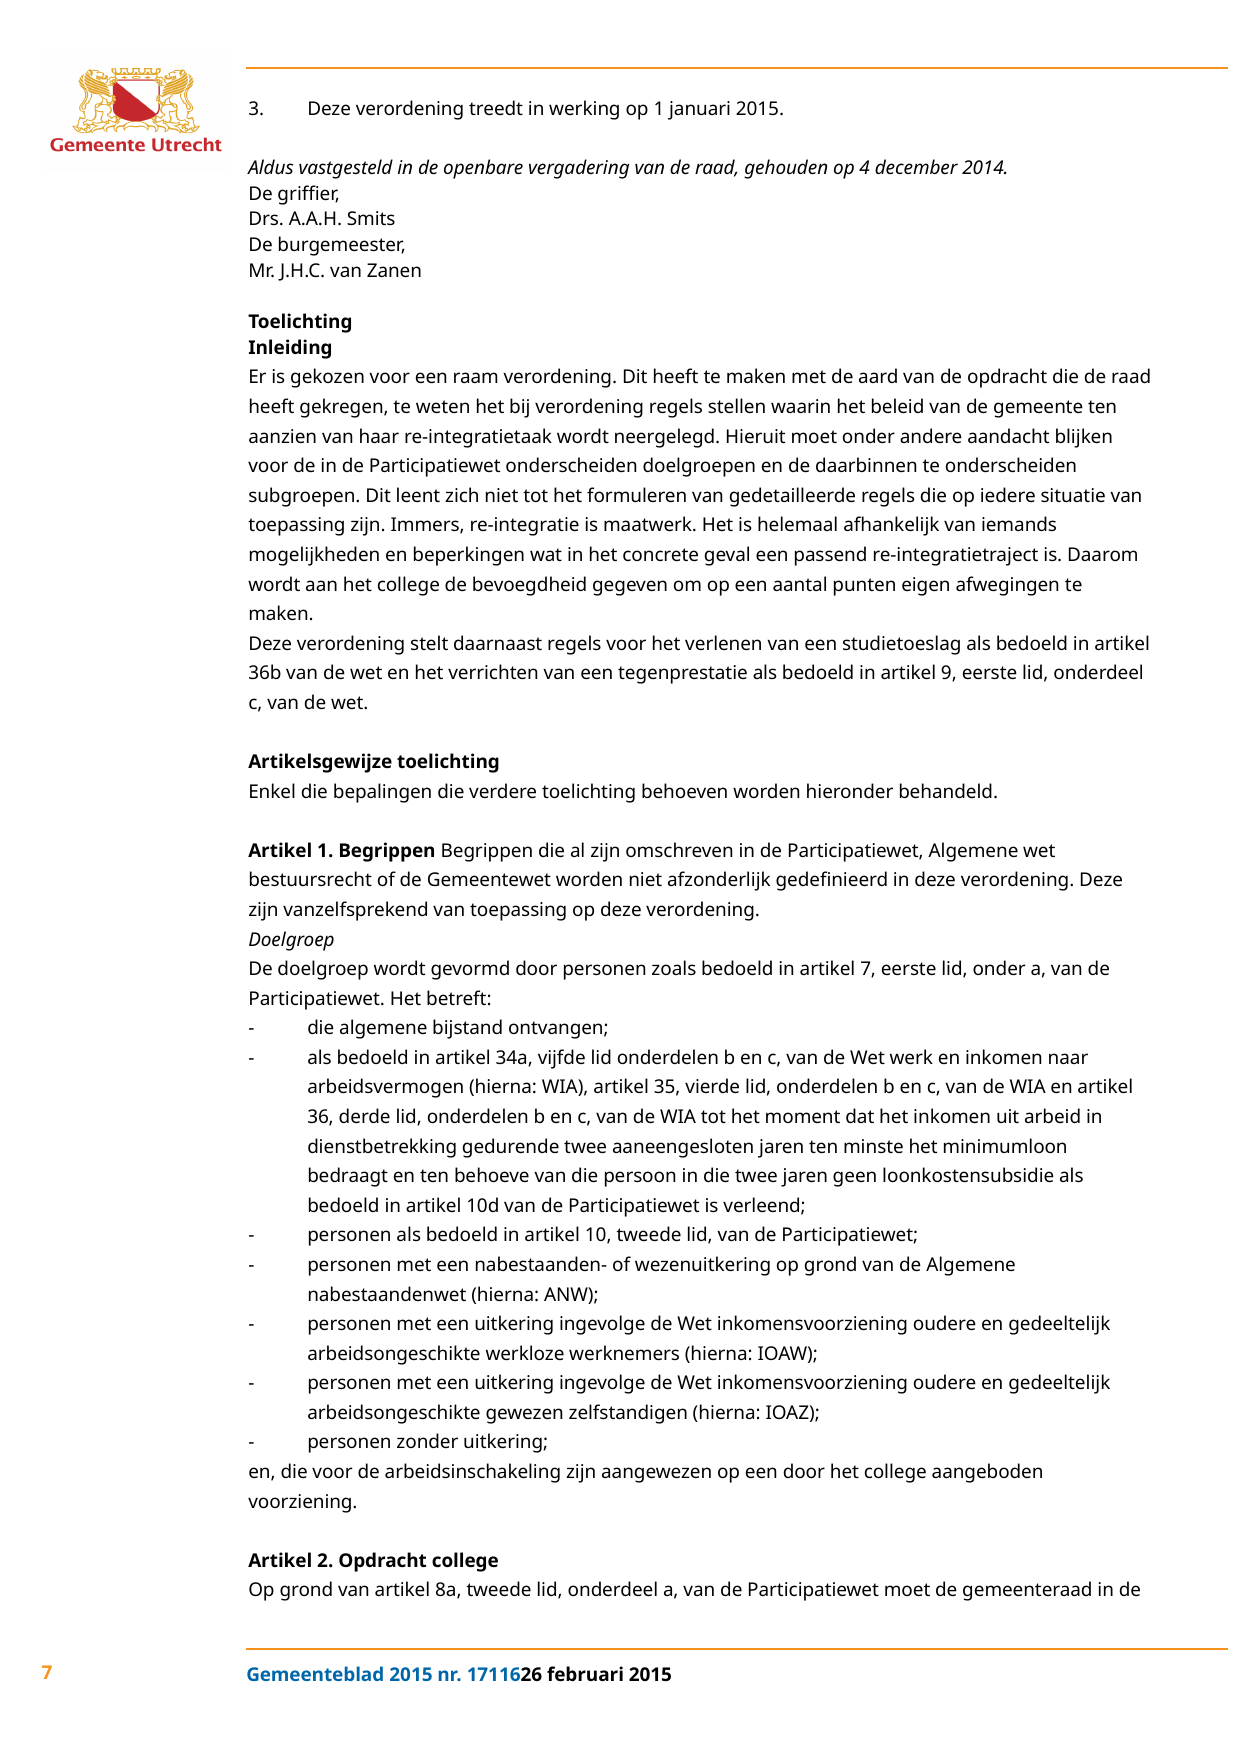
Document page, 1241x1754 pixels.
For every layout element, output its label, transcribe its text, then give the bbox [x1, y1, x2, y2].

list personen als bedoeld in artikel 10, tweede lid, van de Participatiewet; [248, 1222, 1152, 1247]
list personen met een uitkering ingevolge de Wet inkomensvoorziening oudere en gedeeltelijk arbeidsongeschikte gewezen zelfstandigen (hierna: IOAZ); [248, 1369, 1152, 1425]
text Deze verordening stelt daarnaast regels voor het verlenen van een studietoeslag als bedoeld in artikel 36b van de wet en het verrichten van een tegenprestatie als bedoeld in artikel 9, eerste lid, onderdeel c, van de wet. [248, 630, 1152, 715]
text Toelichting [248, 308, 1152, 334]
list personen met een nabestaanden- of wezenuitkering op grond van de Algemene nabestaandenwet (hierna: ANW); [248, 1251, 1152, 1306]
text Aldus vastgesteld in de openbare vergadering van de raad, gehouden op 4 december 2014. [248, 154, 1152, 180]
text De doelgroep wordt gevormd door personen zoals bedoeld in artikel 7, eerste lid, onder a, van de Participatiewet. Het betreft: [248, 955, 1152, 1011]
list Deze verordening treedt in werking op 1 januari 2015. [248, 95, 1152, 121]
text Artikel 2. Opdracht college [248, 1547, 1152, 1573]
picture [41, 47, 231, 172]
text Artikelsgewijze toelichting [248, 748, 1152, 774]
text De griffier, [248, 180, 1152, 205]
list die algemene bijstand ontvangen; [248, 1014, 1152, 1040]
text Er is gekozen voor een raam verordening. Dit heeft te maken met de aard van de opdracht die de raad heeft gekregen, te weten het bij verordening regels stellen waarin het beleid van de gemeente ten aanzien van haar re-integratietaak wordt neergelegd. Hieruit moet onder andere aandacht blijken voor de in de Participatiewet onderscheiden doelgroepen en de daarbinnen te onderscheiden subgroepen. Dit leent zich niet tot het formuleren van gedetailleerde regels die op iedere situatie van toepassing zijn. Immers, re-integratie is maatwerk. Het is helemaal afhankelijk van iemands mogelijkheden en beperkingen wat in het concrete geval een passend re-integratietraject is. Daarom wordt aan het college de bevoegdheid gegeven om op een aantal punten eigen afwegingen te maken. [248, 364, 1152, 626]
text en, die voor de arbeidsinschakeling zijn aangewezen op een door het college aangeboden voorziening. [248, 1458, 1152, 1513]
text Doelgroep [248, 926, 1152, 951]
text Drs. A.A.H. Smits [248, 205, 1152, 231]
text Mr. J.H.C. van Zanen [248, 257, 1152, 283]
list personen zonder uitkering; [248, 1429, 1152, 1454]
text Artikel 1. Begrippen Begrippen die al zijn omschreven in de Participatiewet, Algemene wet bestuursrecht of de Gemeentewet worden niet afzonderlijk gedefinieerd in deze verordening. Deze zijn vanzelfsprekend van toepassing op deze verordening. [248, 837, 1152, 922]
text Op grond van artikel 8a, tweede lid, onderdeel a, van de Participatiewet moet de gemeenteraad in de [248, 1577, 1152, 1602]
text De burgemeester, [248, 231, 1152, 257]
list personen met een uitkering ingevolge de Wet inkomensvoorziening oudere en gedeeltelijk arbeidsongeschikte werkloze werknemers (hierna: IOAW); [248, 1310, 1152, 1366]
text Inleiding [248, 334, 1152, 360]
list als bedoeld in artikel 34a, vijfde lid onderdelen b en c, van de Wet werk en inkomen naar arbeidsvermogen (hierna: WIA), artikel 35, vierde lid, onderdelen b en c, van de WIA en artikel 36, derde lid, onderdelen b en c, van de WIA tot het moment dat het inkomen uit arbeid in dienstbetrekking gedurende twee aaneengesloten jaren ten minste het minimumloon bedraagt en ten behoeve van die persoon in die twee jaren geen loonkostensubsidie als bedoeld in artikel 10d van de Participatiewet is verleend; [248, 1044, 1152, 1218]
text Enkel die bepalingen die verdere toelichting behoeven worden hieronder behandeld. [248, 778, 1152, 803]
